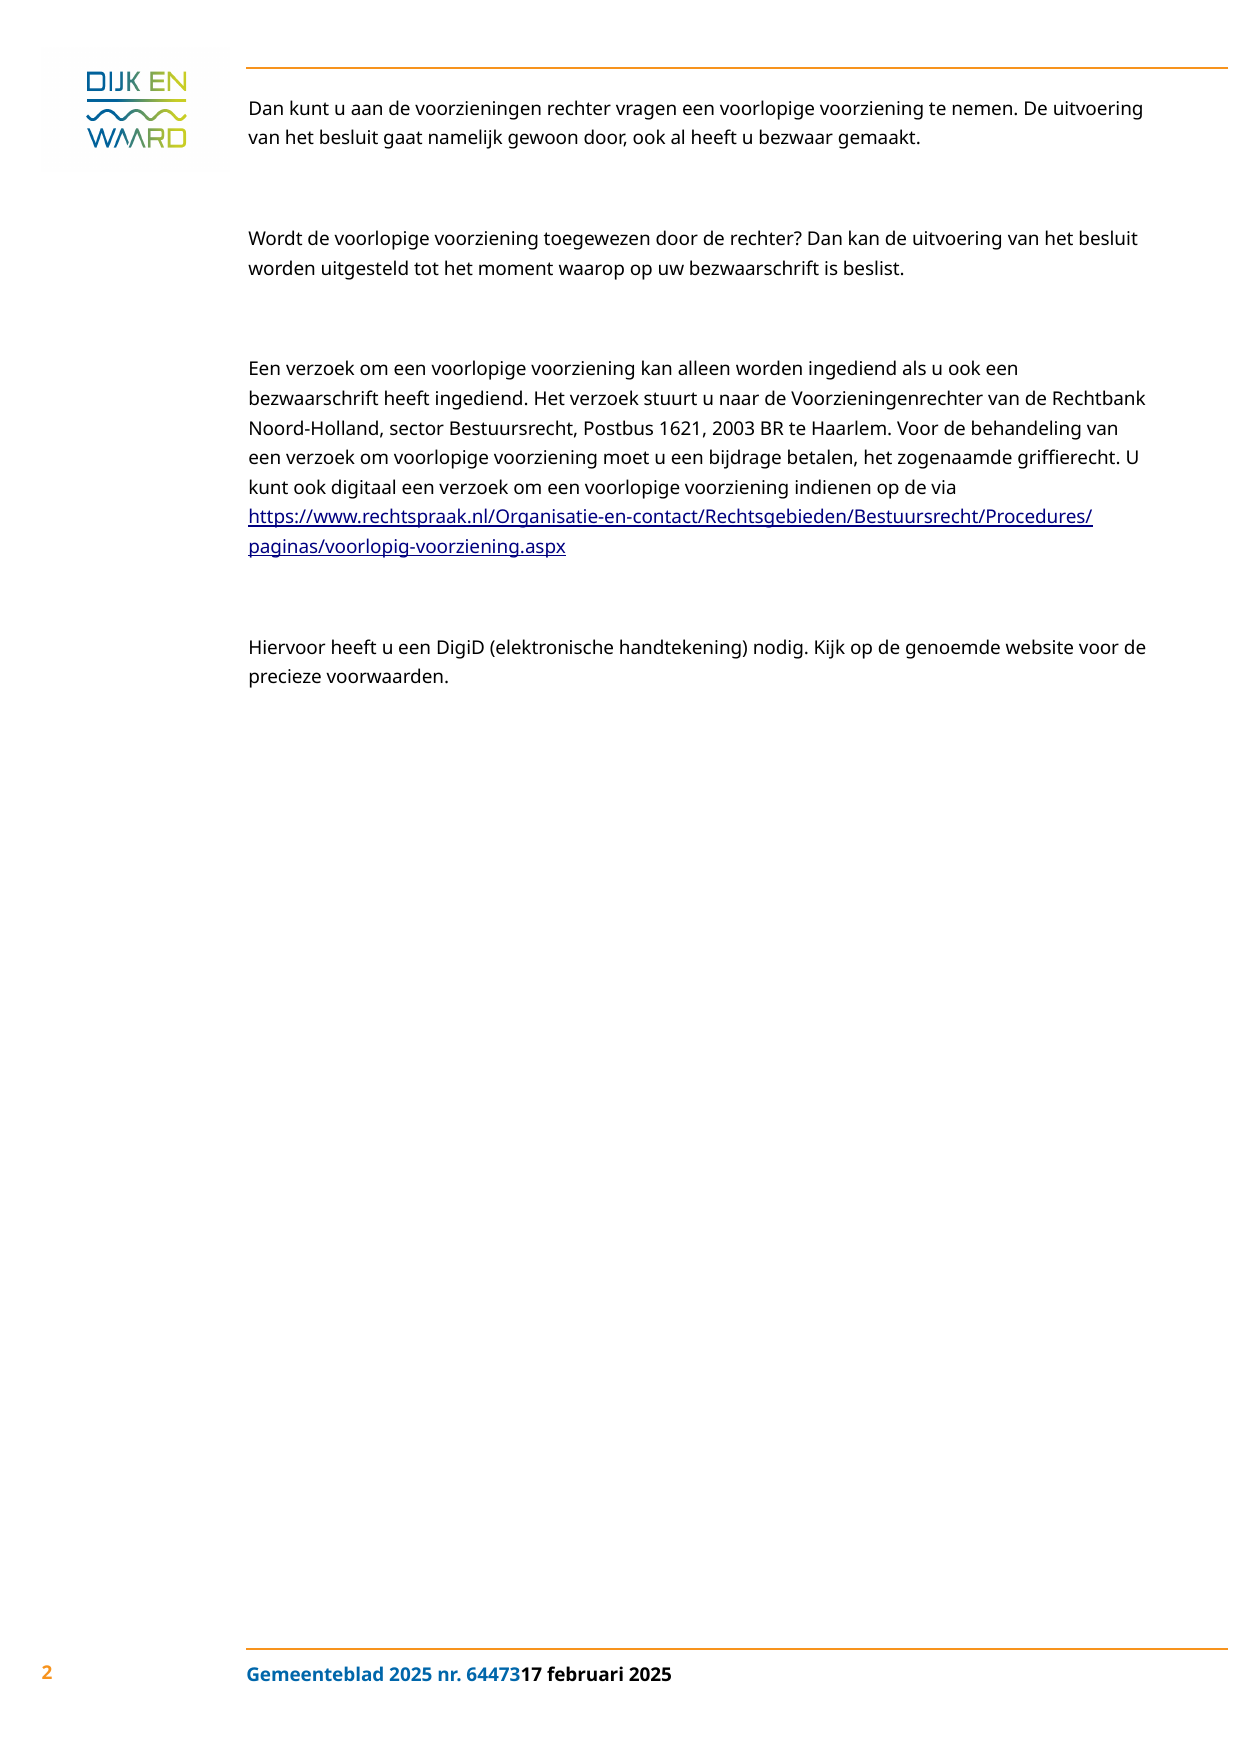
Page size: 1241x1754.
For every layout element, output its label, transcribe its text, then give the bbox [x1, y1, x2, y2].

picture [41, 47, 231, 172]
text Dan kunt u aan de voorzieningen rechter vragen een voorlopige voorziening te nemen. De uitvoering van het besluit gaat namelijk gewoon door, ook al heeft u bezwaar gemaakt. [248, 95, 1152, 150]
text Hiervoor heeft u een DigiD (elektronische handtekening) nodig. Kijk op de genoemde website voor de precieze voorwaarden. [248, 634, 1152, 689]
text Wordt de voorlopige voorziening toegewezen door de rechter? Dan kan de uitvoering van het besluit worden uitgesteld tot het moment waarop op uw bezwaarschrift is beslist. [248, 225, 1152, 281]
text Een verzoek om een voorlopige voorziening kan alleen worden ingediend als u ook een bezwaarschrift heeft ingediend. Het verzoek stuurt u naar de Voorzieningenrechter van de Rechtbank Noord-Holland, sector Bestuursrecht, Postbus 1621, 2003 BR te Haarlem. Voor de behandeling van een verzoek om voorlopige voorziening moet u een bijdrage betalen, het zogenaamde griffierecht. U kunt ook digitaal een verzoek om een voorlopige voorziening indienen op de via https://www.rechtspraak.nl/Organisatie-en-contact/Rechtsgebieden/Bestuursrecht/Procedures/paginas/voorlopig-voorziening.aspx [248, 356, 1152, 559]
